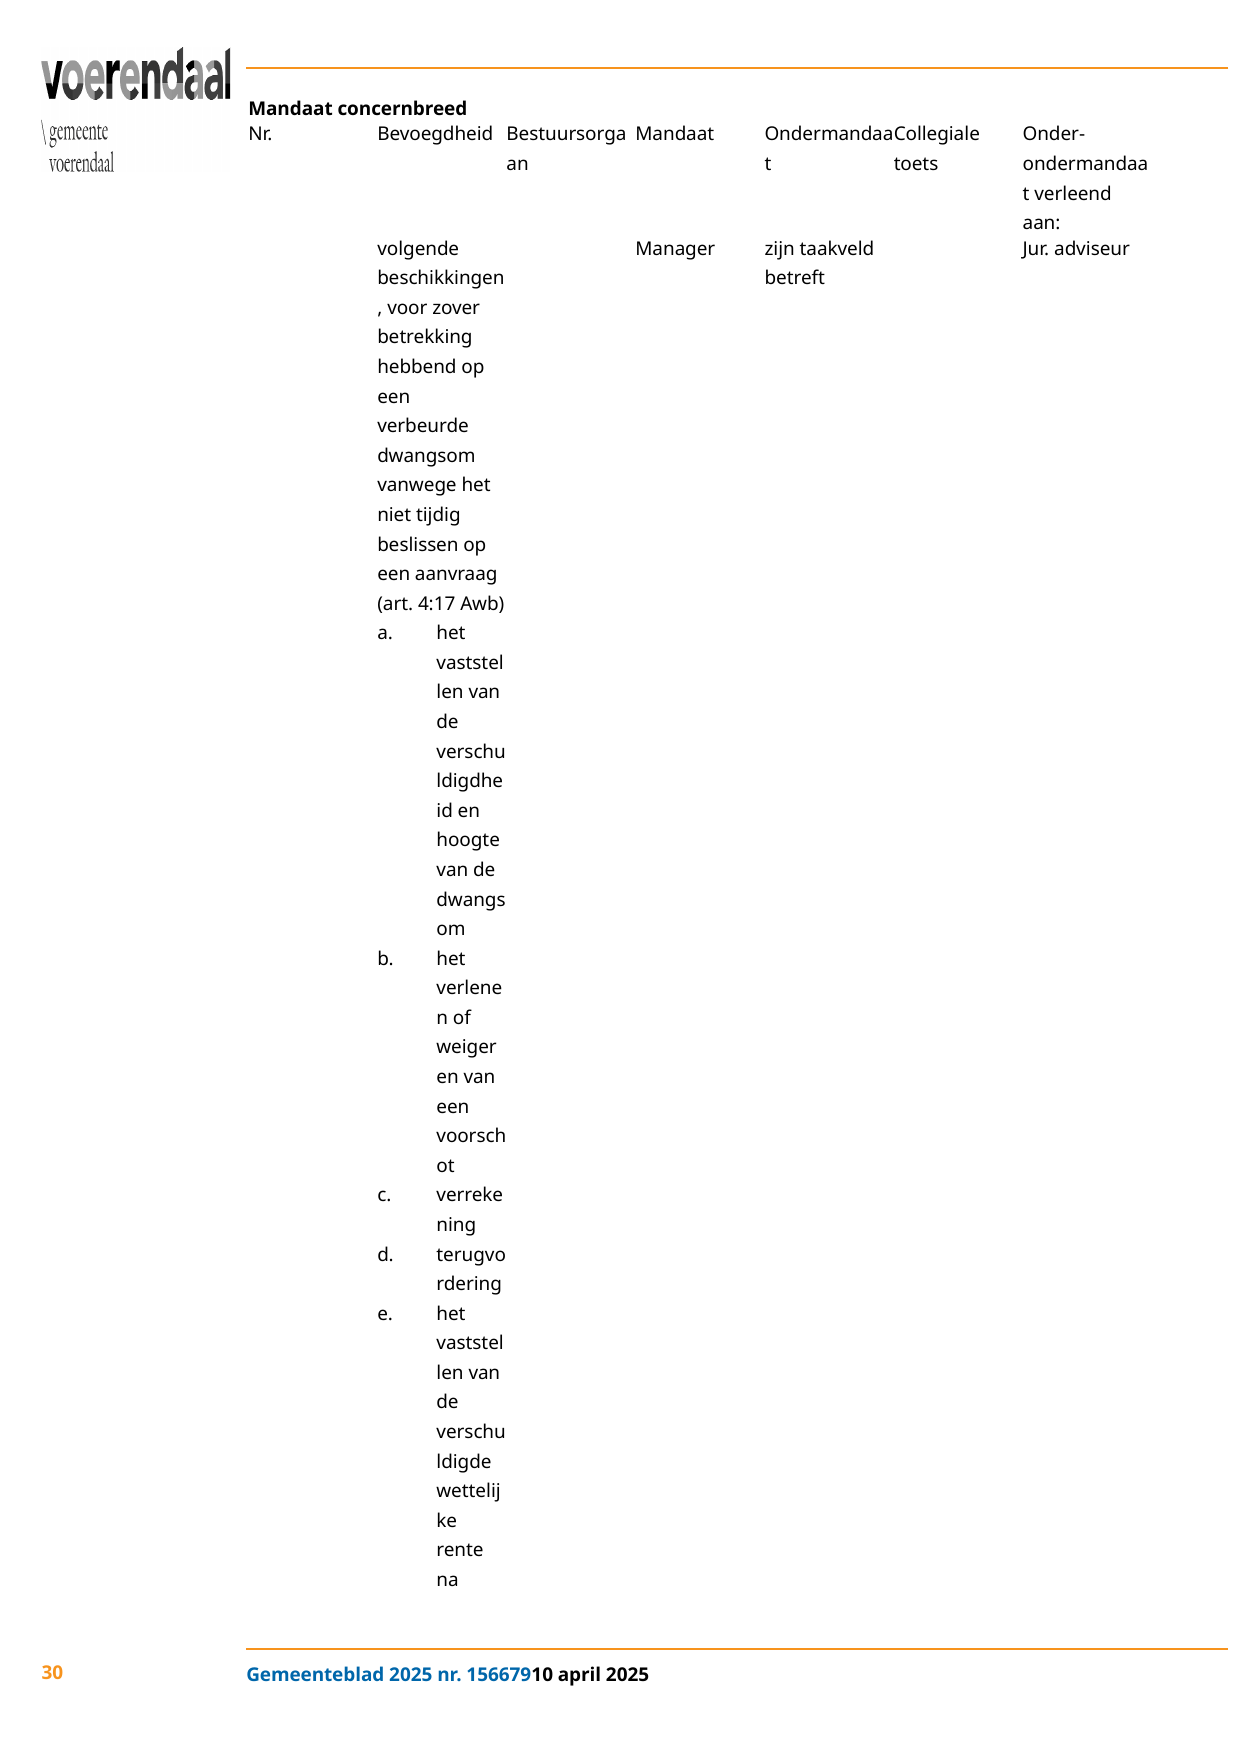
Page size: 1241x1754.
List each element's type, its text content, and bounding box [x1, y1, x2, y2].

table_header Mandaat concernbreed [248, 95, 764, 121]
table_cell Onder-ondermandaat verleend aan: [1023, 121, 1152, 235]
table_cell Jur. adviseur [1023, 235, 1152, 1592]
table_header [894, 95, 1152, 121]
table_cell Bevoegdheid [377, 121, 506, 235]
picture [41, 47, 231, 172]
table_cell [506, 235, 635, 1592]
table_cell - [894, 235, 1022, 1592]
table_cell Mandaat [635, 121, 764, 235]
table_cell zijn taakveld betreft [764, 235, 893, 1592]
table_cell Bestuursorgaan [506, 121, 635, 235]
table_cell volgende beschikkingen, voor zover betrekking hebbend op een verbeurde dwangsom vanwege het niet tijdig beslissen op een aanvraag (art. 4:17 Awb) het vaststellen van de verschuldigdheid en hoogte van de dwangsom het verlenen of weigeren van een voorschot verrekening terugvordering het vaststellen van de verschuldigde wettelijke rente na [377, 235, 506, 1592]
table_cell [248, 235, 377, 1592]
table_cell Ondermandaat [764, 121, 893, 235]
table_header [764, 95, 893, 121]
table_cell Nr. [248, 121, 377, 235]
table_cell Collegiale toets [894, 121, 1022, 235]
table_cell Manager [635, 235, 764, 1592]
